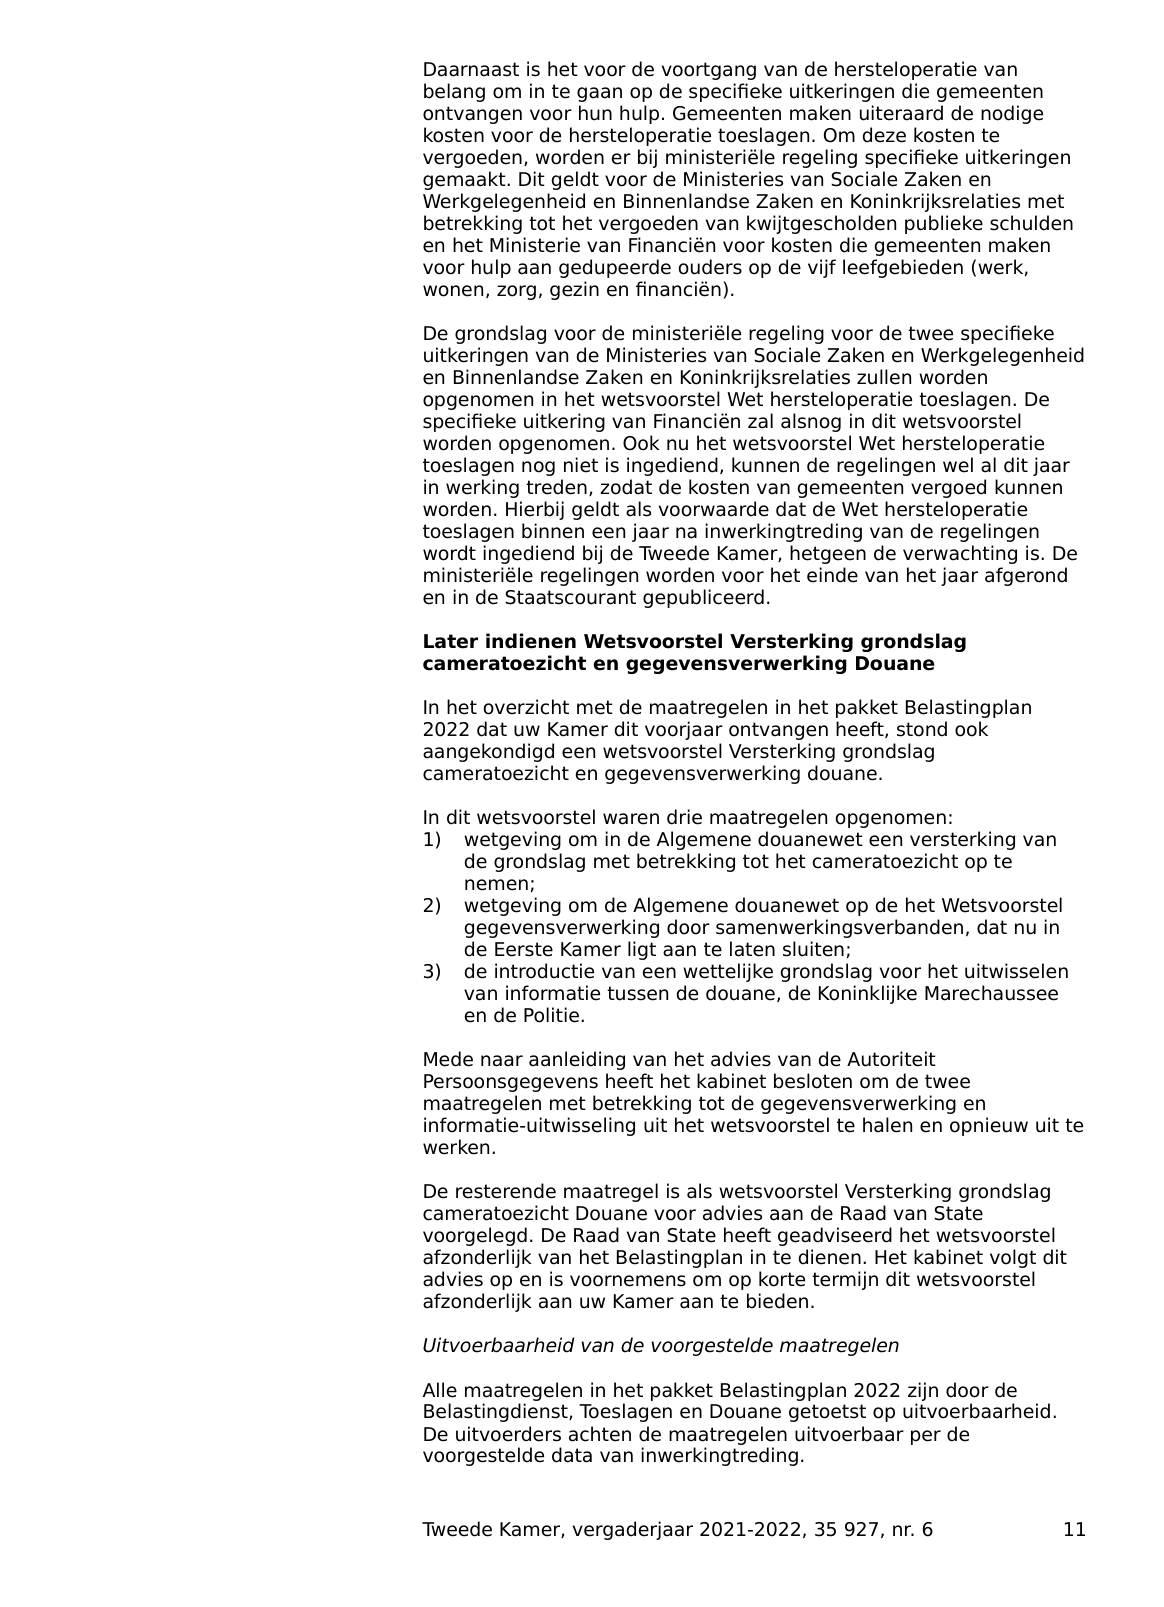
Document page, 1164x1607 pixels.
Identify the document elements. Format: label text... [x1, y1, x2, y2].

text Daarnaast is het voor de voortgang van de hersteloperatie van belang om in te gaan op de specifieke uitkeringen die gemeenten ontvangen voor hun hulp. Gemeenten maken uiteraard de nodige kosten voor de hersteloperatie toeslagen. Om deze kosten te vergoeden, worden er bij ministeriële regeling specifieke uitkeringen gemaakt. Dit geldt voor de Ministeries van Sociale Zaken en Werkgelegenheid en Binnenlandse Zaken en Koninkrijksrelaties met betrekking tot het vergoeden van kwijtgescholden publieke schulden en het Ministerie van Financiën voor kosten die gemeenten maken voor hulp aan gedupeerde ouders op de vijf leefgebieden (werk, wonen, zorg, gezin en financiën). [422, 59, 1087, 301]
text De grondslag voor de ministeriële regeling voor de twee specifieke uitkeringen van de Ministeries van Sociale Zaken en Werkgelegenheid en Binnenlandse Zaken en Koninkrijksrelaties zullen worden opgenomen in het wetsvoorstel Wet hersteloperatie toeslagen. De specifieke uitkering van Financiën zal alsnog in dit wetsvoorstel worden opgenomen. Ook nu het wetsvoorstel Wet hersteloperatie toeslagen nog niet is ingediend, kunnen de regelingen wel al dit jaar in werking treden, zodat de kosten van gemeenten vergoed kunnen worden. Hierbij geldt als voorwaarde dat de Wet hersteloperatie toeslagen binnen een jaar na inwerkingtreding van de regelingen wordt ingediend bij de Tweede Kamer, hetgeen de verwachting is. De ministeriële regelingen worden voor het einde van het jaar afgerond en in de Staatscourant gepubliceerd. [422, 323, 1087, 609]
subtitle Later indienen Wetsvoorstel Versterking grondslag cameratoezicht en gegevensverwerking Douane [422, 631, 1087, 675]
text In het overzicht met de maatregelen in het pakket Belastingplan 2022 dat uw Kamer dit voorjaar ontvangen heeft, stond ook aangekondigd een wetsvoorstel Versterking grondslag cameratoezicht en gegevensverwerking douane. [422, 697, 1087, 785]
text De resterende maatregel is als wetsvoorstel Versterking grondslag cameratoezicht Douane voor advies aan de Raad van State voorgelegd. De Raad van State heeft geadviseerd het wetsvoorstel afzonderlijk van het Belastingplan in te dienen. Het kabinet volgt dit advies op en is voornemens om op korte termijn dit wetsvoorstel afzonderlijk aan uw Kamer aan te bieden. [422, 1181, 1087, 1313]
text 3) de introductie van een wettelijke grondslag voor het uitwisselen van informatie tussen de douane, de Koninklijke Marechaussee en de Politie. [422, 961, 1087, 1027]
text Alle maatregelen in het pakket Belastingplan 2022 zijn door de Belastingdienst, Toeslagen en Douane getoetst op uitvoerbaarheid. De uitvoerders achten de maatregelen uitvoerbaar per de voorgestelde data van inwerkingtreding. [422, 1379, 1087, 1467]
text Mede naar aanleiding van het advies van de Autoriteit Persoonsgegevens heeft het kabinet besloten om de twee maatregelen met betrekking tot de gegevensverwerking en informatie-uitwisseling uit het wetsvoorstel te halen en opnieuw uit te werken. [422, 1049, 1087, 1159]
subtitle Uitvoerbaarheid van de voorgestelde maatregelen [422, 1335, 1087, 1357]
text In dit wetsvoorstel waren drie maatregelen opgenomen: [422, 807, 1087, 829]
text 2) wetgeving om de Algemene douanewet op de het Wetsvoorstel gegevensverwerking door samenwerkingsverbanden, dat nu in de Eerste Kamer ligt aan te laten sluiten; [422, 895, 1087, 961]
text 1) wetgeving om in de Algemene douanewet een versterking van de grondslag met betrekking tot het cameratoezicht op te nemen; [422, 829, 1087, 895]
